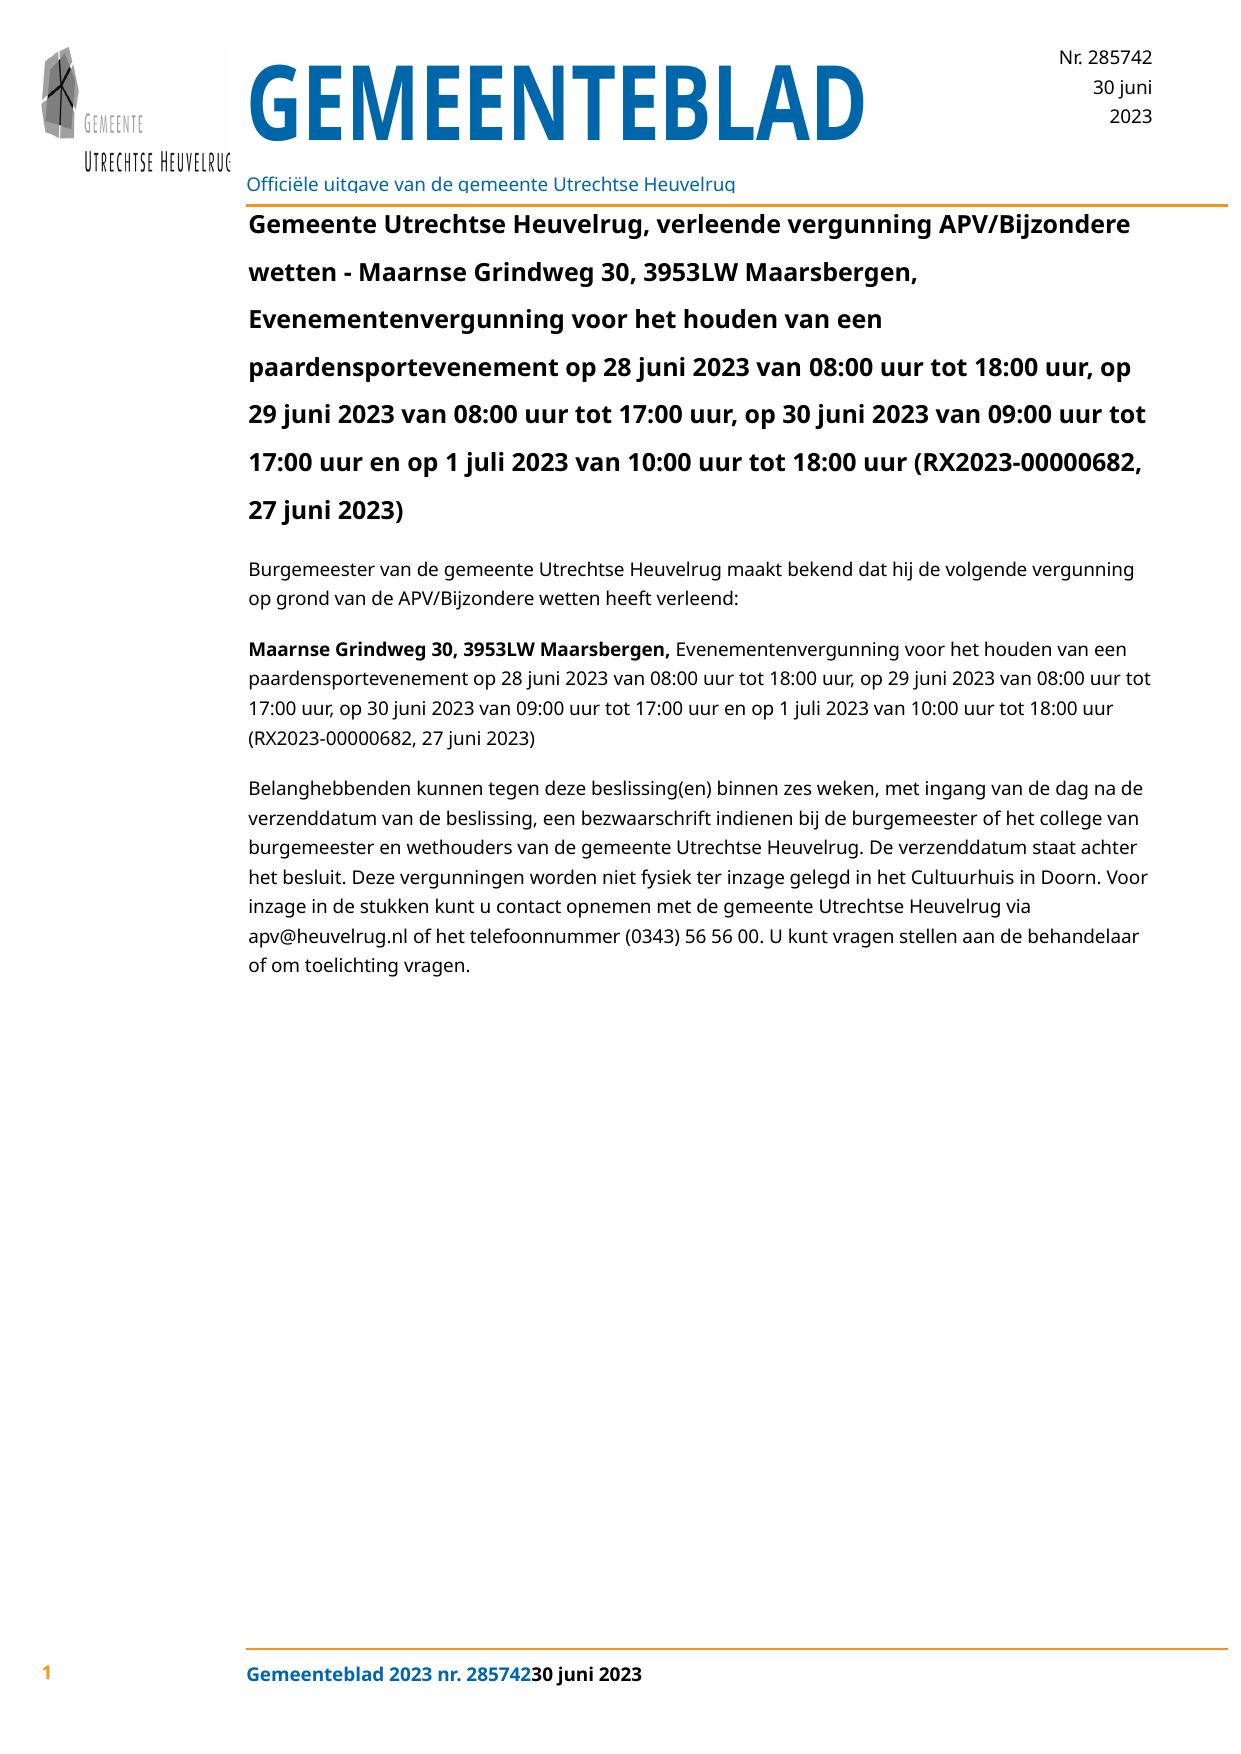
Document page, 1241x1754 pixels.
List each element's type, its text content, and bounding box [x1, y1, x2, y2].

text Gemeente Utrechtse Heuvelrug, verleende vergunning APV/Bijzondere wetten - Maarnse Grindweg 30, 3953LW Maarsbergen, Evenementenvergunning voor het houden van een paardensportevenement op 28 juni 2023 van 08:00 uur tot 18:00 uur, op 29 juni 2023 van 08:00 uur tot 17:00 uur, op 30 juni 2023 van 09:00 uur tot 17:00 uur en op 1 juli 2023 van 10:00 uur tot 18:00 uur (RX2023-00000682, 27 juni 2023) [248, 207, 1152, 526]
text Maarnse Grindweg 30, 3953LW Maarsbergen, Evenementenvergunning voor het houden van een paardensportevenement op 28 juni 2023 van 08:00 uur tot 18:00 uur, op 29 juni 2023 van 08:00 uur tot 17:00 uur, op 30 juni 2023 van 09:00 uur tot 17:00 uur en op 1 juli 2023 van 10:00 uur tot 18:00 uur (RX2023-00000682, 27 juni 2023) [248, 636, 1152, 750]
text Burgemeester van de gemeente Utrechtse Heuvelrug maakt bekend dat hij de volgende vergunning op grond van de APV/Bijzondere wetten heeft verleend: [248, 556, 1152, 611]
text Belanghebbenden kunnen tegen deze beslissing(en) binnen zes weken, met ingang van de dag na de verzenddatum van de beslissing, een bezwaarschrift indienen bij de burgemeester of het college van burgemeester en wethouders van de gemeente Utrechtse Heuvelrug. De verzenddatum staat achter het besluit. Deze vergunningen worden niet fysiek ter inzage gelegd in het Cultuurhuis in Doorn. Voor inzage in de stukken kunt u contact opnemen met de gemeente Utrechtse Heuvelrug via apv@heuvelrug.nl of het telefoonnummer (0343) 56 56 00. U kunt vragen stellen aan de behandelaar of om toelichting vragen. [248, 775, 1152, 978]
picture [41, 47, 231, 172]
